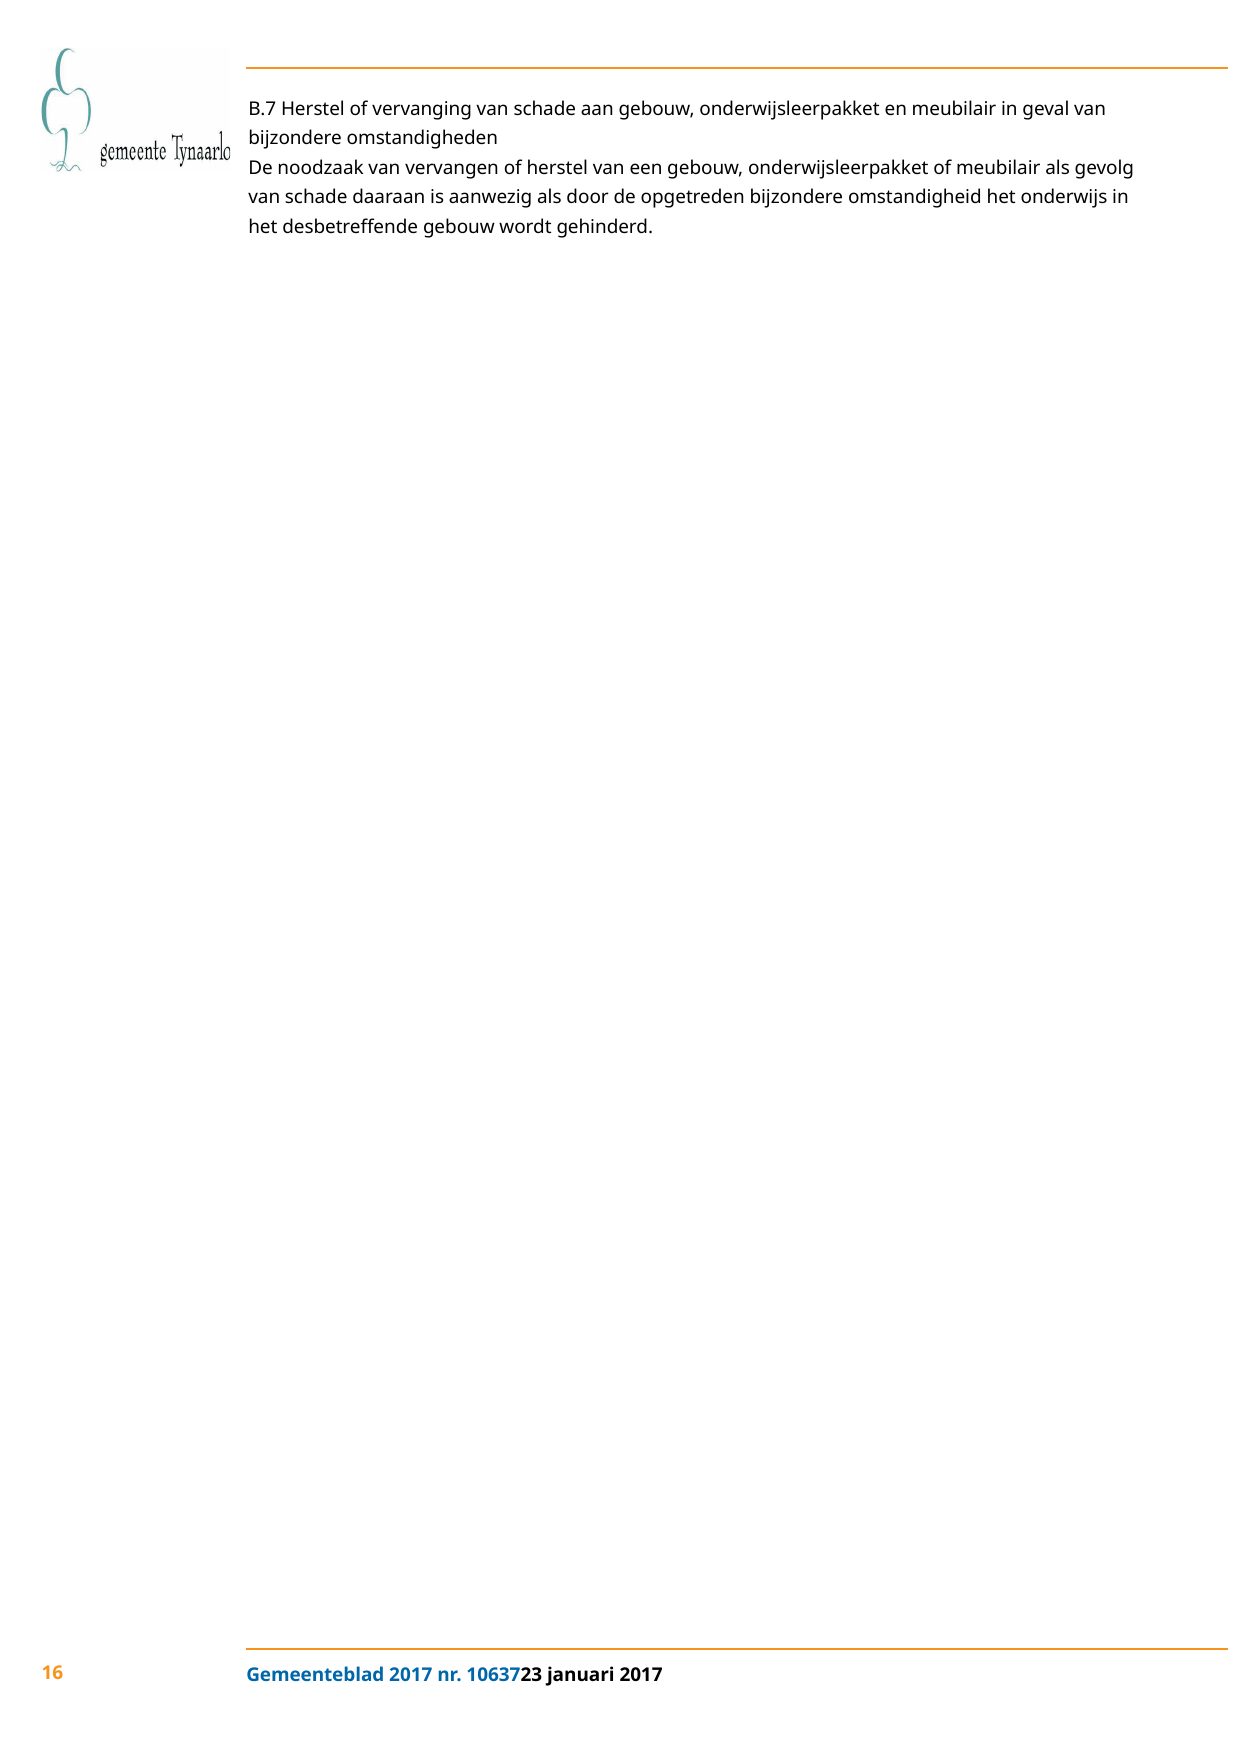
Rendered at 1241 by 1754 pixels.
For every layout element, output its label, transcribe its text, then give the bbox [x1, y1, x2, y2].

text De noodzaak van vervangen of herstel van een gebouw, onderwijsleerpakket of meubilair als gevolg van schade daaraan is aanwezig als door de opgetreden bijzondere omstandigheid het onderwijs in het desbetreffende gebouw wordt gehinderd. [248, 154, 1152, 239]
text B.7 Herstel of vervanging van schade aan gebouw, onderwijsleerpakket en meubilair in geval van bijzondere omstandigheden [248, 95, 1152, 150]
picture [41, 47, 231, 172]
